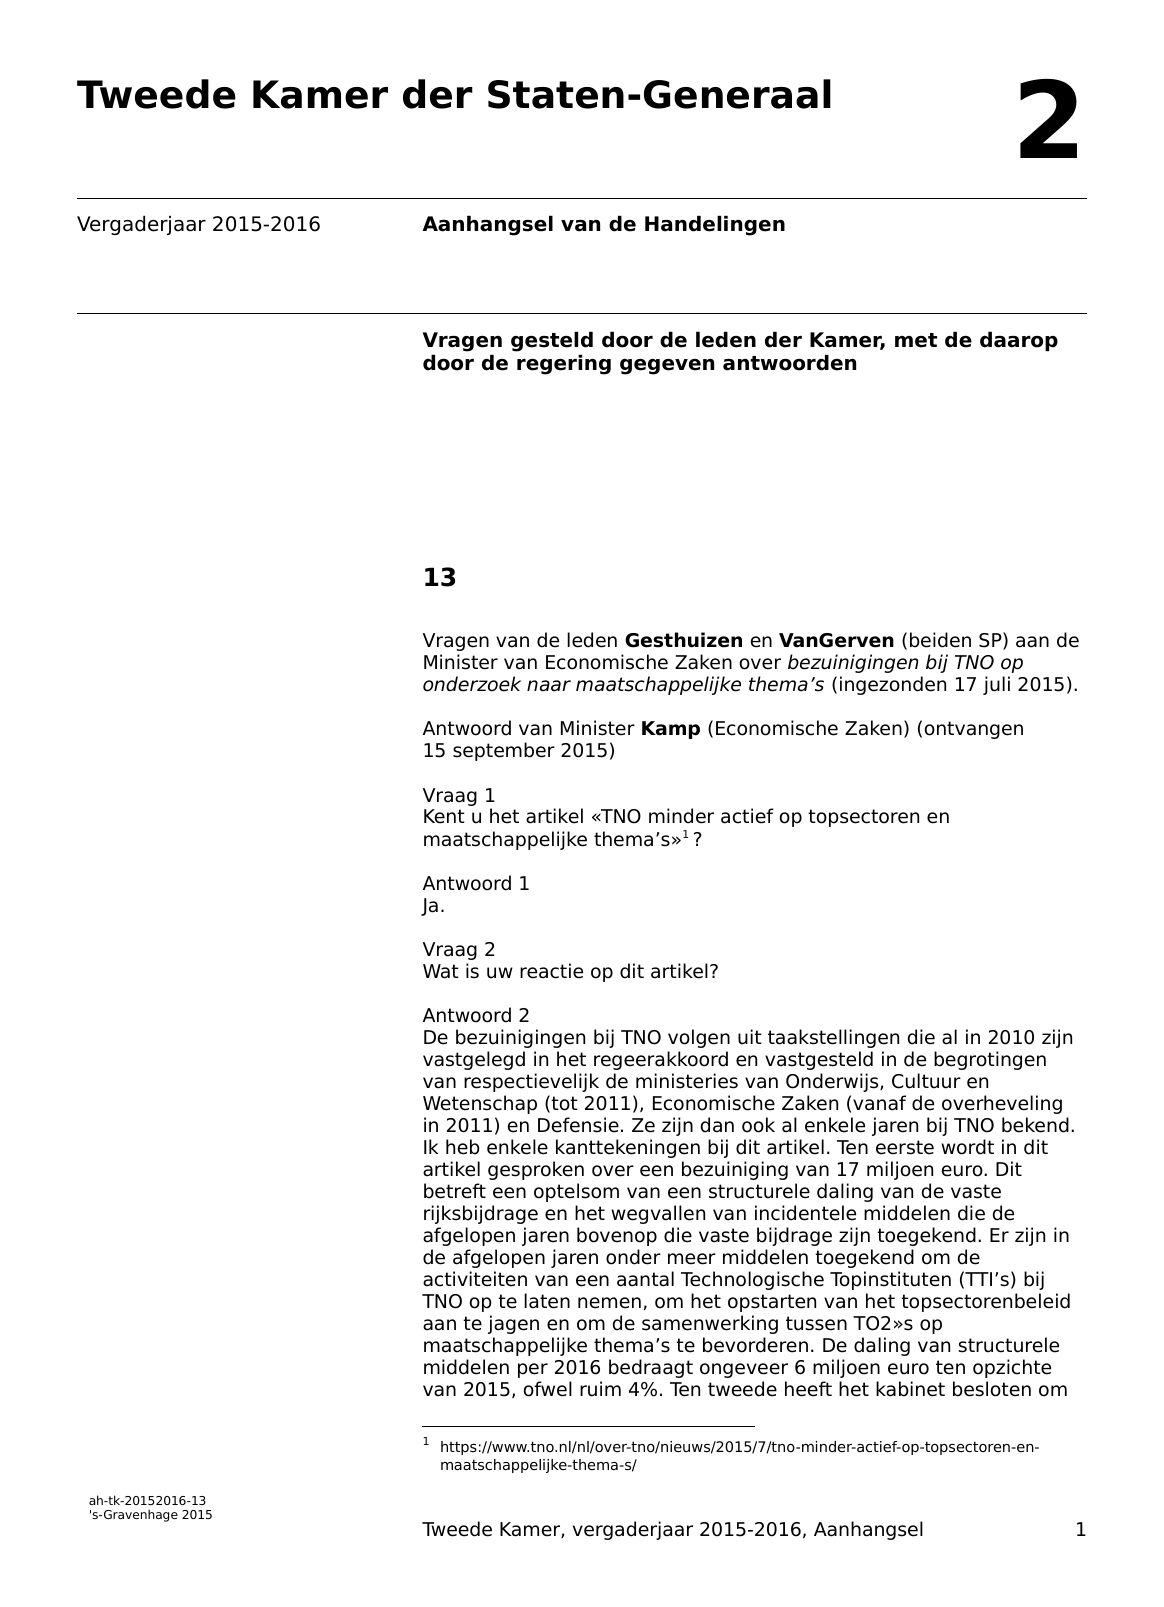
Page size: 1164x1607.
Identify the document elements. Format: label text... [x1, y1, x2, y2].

text Antwoord 1 [422, 873, 1087, 894]
text De bezuinigingen bij TNO volgen uit taakstellingen die al in 2010 zijn vastgelegd in het regeerakkoord en vastgesteld in de begrotingen van respectievelijk de ministeries van Onderwijs, Cultuur en Wetenschap (tot 2011), Economische Zaken (vanaf de overheveling in 2011) en Defensie. Ze zijn dan ook al enkele jaren bij TNO bekend. [422, 1027, 1087, 1137]
text Antwoord van Minister Kamp (Economische Zaken) (ontvangen 15 september 2015) [422, 718, 1087, 762]
text Ik heb enkele kanttekeningen bij dit artikel. Ten eerste wordt in dit artikel gesproken over een bezuiniging van 17 miljoen euro. Dit betreft een optelsom van een structurele daling van de vaste rijksbijdrage en het wegvallen van incidentele middelen die de afgelopen jaren bovenop die vaste bijdrage zijn toegekend. Er zijn in de afgelopen jaren onder meer middelen toegekend om de activiteiten van een aantal Technologische Topinstituten (TTI’s) bij TNO op te laten nemen, om het opstarten van het topsectorenbeleid aan te jagen en om de samenwerking tussen TO2»s op maatschappelijke thema’s te bevorderen. De daling van structurele middelen per 2016 bedraagt ongeveer 6 miljoen euro ten opzichte van 2015, ofwel ruim 4%. Ten tweede heeft het kabinet besloten om [422, 1137, 1087, 1401]
text Wat is uw reactie op dit artikel? [422, 961, 1087, 983]
text https://www.tno.nl/nl/over-tno/nieuws/2015/7/tno-minder-actief-op-topsectoren-en-maatschappelijke-thema-s/ [422, 1435, 1087, 1474]
text ah-tk-20152016-13 [88, 1494, 323, 1508]
text Vraag 1 [422, 784, 1087, 806]
text 13 [422, 563, 1087, 592]
table_header 2 [886, 59, 1087, 198]
table_cell Vergaderjaar 2015-2016 [77, 199, 422, 313]
text Vragen van de leden Gesthuizen en VanGerven (beiden SP) aan de Minister van Economische Zaken over bezuinigingen bij TNO op onderzoek naar maatschappelijke thema’s (ingezonden 17 juli 2015). [422, 630, 1087, 696]
table_cell Aanhangsel van de Handelingen [422, 199, 1087, 313]
text Kent u het artikel «TNO minder actief op topsectoren en maatschappelijke thema’s»? [422, 806, 1087, 850]
text 's-Gravenhage 2015 [88, 1508, 323, 1522]
text Vraag 2 [422, 939, 1087, 961]
text Ja. [422, 894, 1087, 917]
table_cell [77, 314, 422, 375]
text Antwoord 2 [422, 1005, 1087, 1027]
table_cell Vragen gesteld door de leden der Kamer, met de daarop door de regering gegeven antwoorden [422, 314, 1087, 375]
table_header Tweede Kamer der Staten-Generaal [77, 59, 886, 198]
